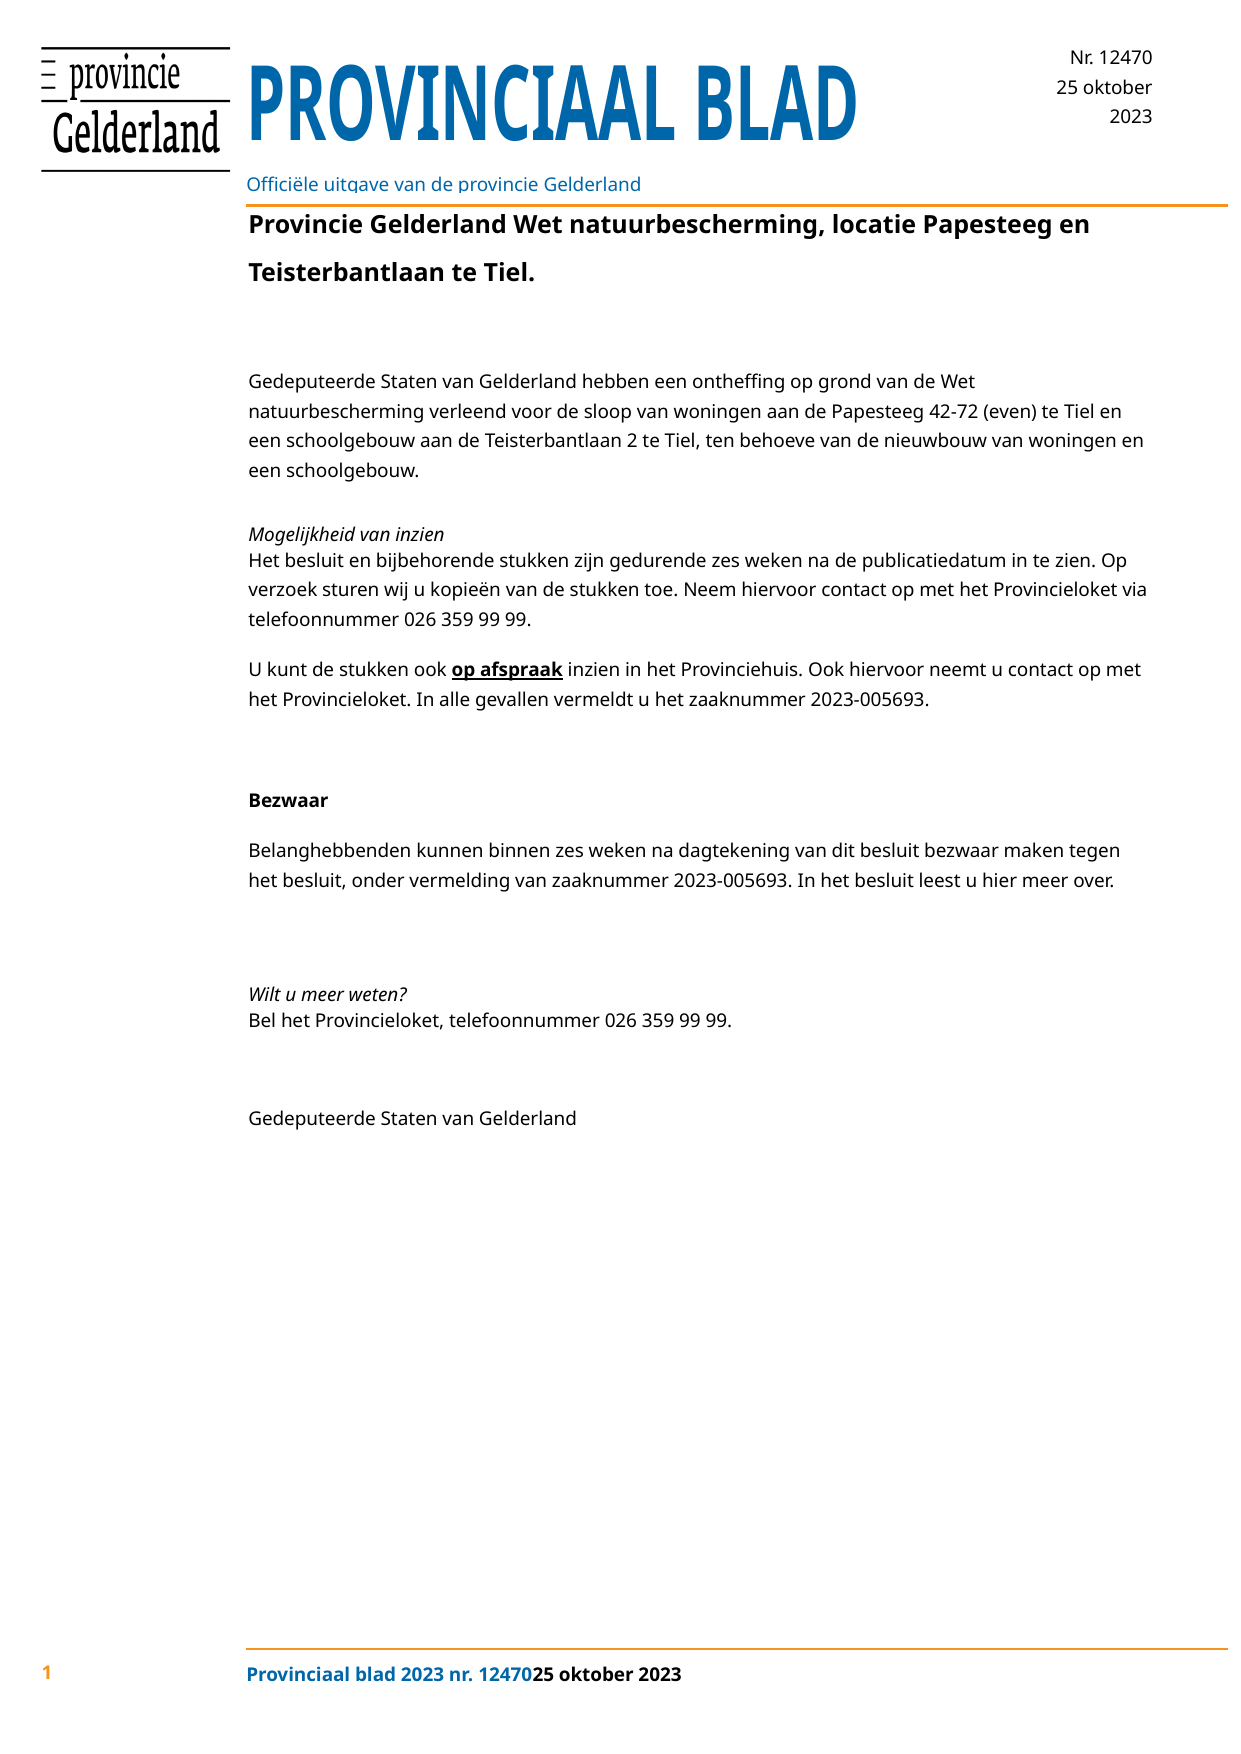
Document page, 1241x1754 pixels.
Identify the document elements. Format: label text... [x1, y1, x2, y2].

text Het besluit en bijbehorende stukken zijn gedurende zes weken na de publicatiedatum in te zien. Op verzoek sturen wij u kopieën van de stukken toe. Neem hiervoor contact op met het Provincieloket via telefoonnummer 026 359 99 99. [248, 547, 1152, 632]
text Gedeputeerde Staten van Gelderland [248, 1105, 1152, 1131]
text Bezwaar [248, 787, 1152, 812]
text U kunt de stukken ook op afspraak inzien in het Provinciehuis. Ook hiervoor neemt u contact op met het Provincieloket. In alle gevallen vermeldt u het zaaknummer 2023-005693. [248, 656, 1152, 712]
text Gedeputeerde Staten van Gelderland hebben een ontheffing op grond van de Wet natuurbescherming verleend voor de sloop van woningen aan de Papesteeg 42-72 (even) te Tiel en een schoolgebouw aan de Teisterbantlaan 2 te Tiel, ten behoeve van de nieuwbouw van woningen en een schoolgebouw. [248, 368, 1152, 483]
text Wilt u meer weten? [248, 981, 1152, 1007]
text Provincie Gelderland Wet natuurbescherming, locatie Papesteeg en Teisterbantlaan te Tiel. [248, 207, 1152, 288]
picture [41, 47, 231, 172]
text Belanghebbenden kunnen binnen zes weken na dagtekening van dit besluit bezwaar maken tegen het besluit, onder vermelding van zaaknummer 2023-005693. In het besluit leest u hier meer over. [248, 837, 1152, 892]
text Mogelijkheid van inzien [248, 521, 1152, 547]
text Bel het Provincieloket, telefoonnummer 026 359 99 99. [248, 1007, 1152, 1033]
